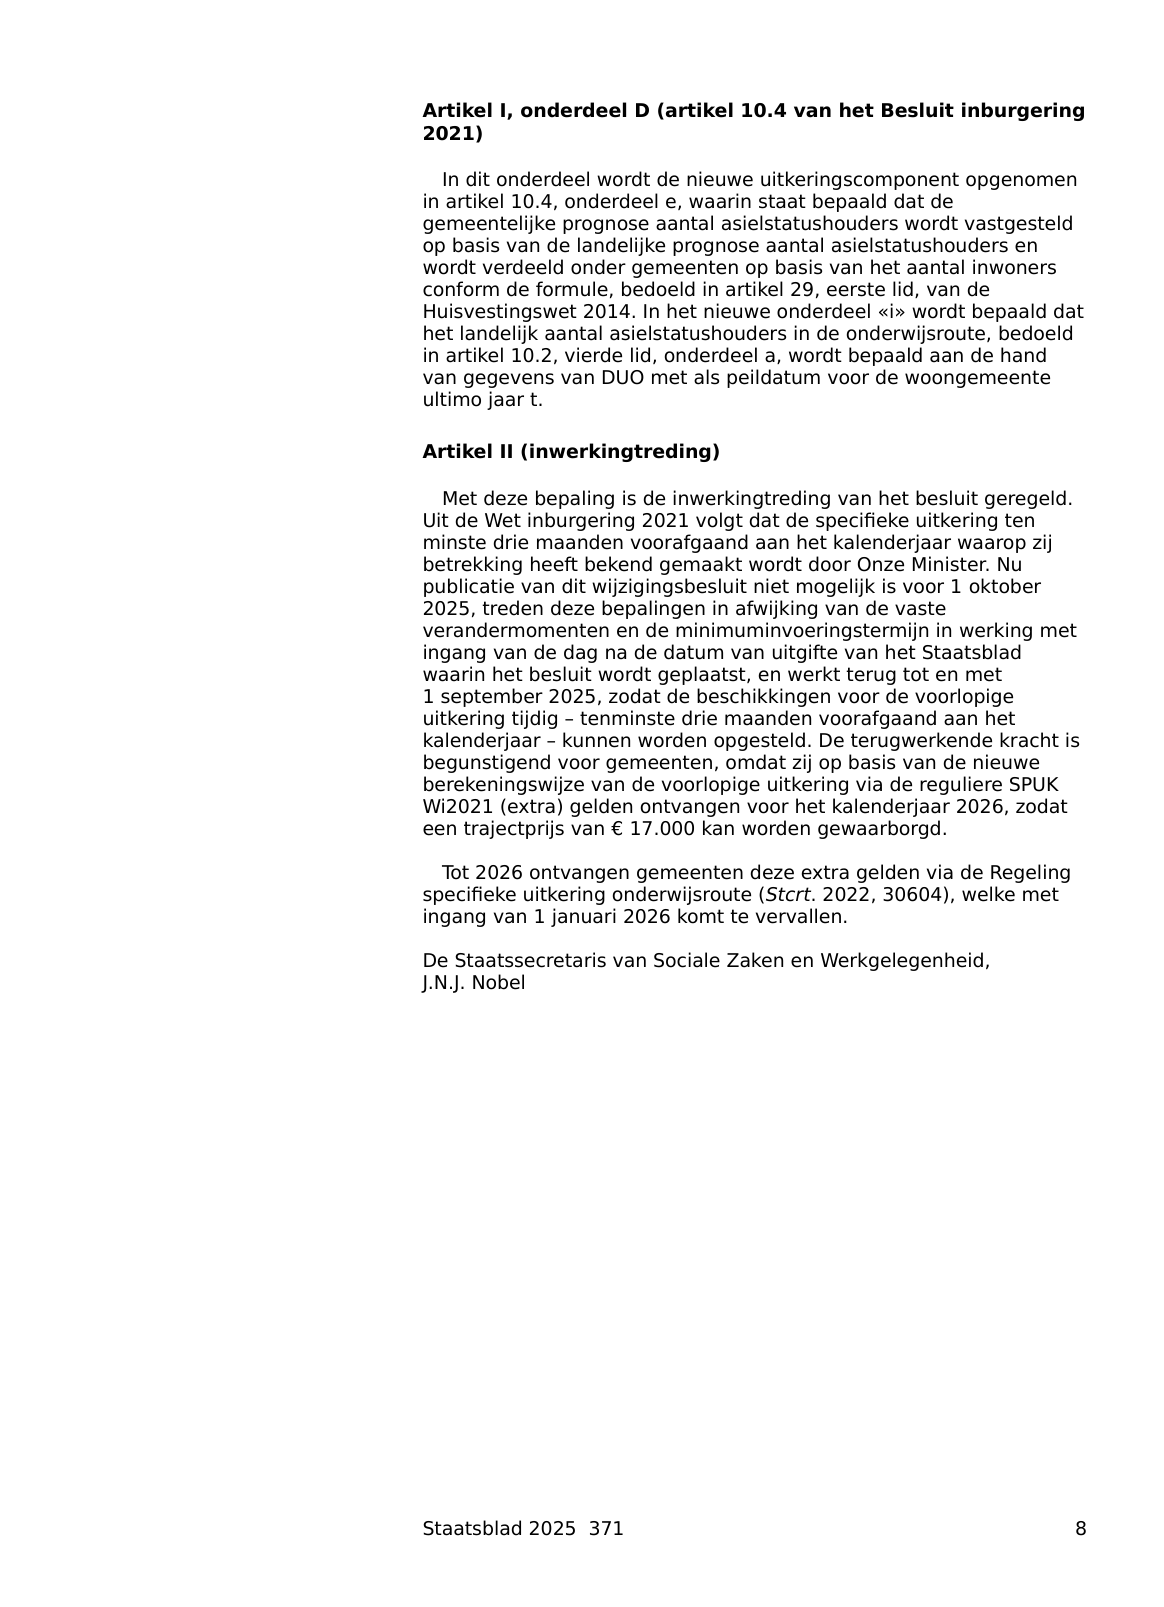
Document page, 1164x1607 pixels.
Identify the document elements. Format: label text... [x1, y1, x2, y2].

text Tot 2026 ontvangen gemeenten deze extra gelden via de Regeling specifieke uitkering onderwijsroute (Stcrt. 2022, 30604), welke met ingang van 1 januari 2026 komt te vervallen. [422, 862, 1087, 928]
text Met deze bepaling is de inwerkingtreding van het besluit geregeld. Uit de Wet inburgering 2021 volgt dat de specifieke uitkering ten minste drie maanden voorafgaand aan het kalenderjaar waarop zij betrekking heeft bekend gemaakt wordt door Onze Minister. Nu publicatie van dit wijzigingsbesluit niet mogelijk is voor 1 oktober 2025, treden deze bepalingen in afwijking van de vaste verandermomenten en de minimuminvoeringstermijn in werking met ingang van de dag na de datum van uitgifte van het Staatsblad waarin het besluit wordt geplaatst, en werkt terug tot en met 1 september 2025, zodat de beschikkingen voor de voorlopige uitkering tijdig – tenminste drie maanden voorafgaand aan het kalenderjaar – kunnen worden opgesteld. De terugwerkende kracht is begunstigend voor gemeenten, omdat zij op basis van de nieuwe berekeningswijze van de voorlopige uitkering via de reguliere SPUK Wi2021 (extra) gelden ontvangen voor het kalenderjaar 2026, zodat een trajectprijs van € 17.000 kan worden gewaarborgd. [422, 488, 1087, 840]
subtitle Artikel II (inwerkingtreding) [422, 441, 1087, 463]
text De Staatssecretaris van Sociale Zaken en Werkgelegenheid, J.N.J. Nobel [422, 950, 1087, 994]
text In dit onderdeel wordt de nieuwe uitkeringscomponent opgenomen in artikel 10.4, onderdeel e, waarin staat bepaald dat de gemeentelijke prognose aantal asielstatushouders wordt vastgesteld op basis van de landelijke prognose aantal asielstatushouders en wordt verdeeld onder gemeenten op basis van het aantal inwoners conform de formule, bedoeld in artikel 29, eerste lid, van de Huisvestingswet 2014. In het nieuwe onderdeel «i» wordt bepaald dat het landelijk aantal asielstatushouders in de onderwijsroute, bedoeld in artikel 10.2, vierde lid, onderdeel a, wordt bepaald aan de hand van gegevens van DUO met als peildatum voor de woongemeente ultimo jaar t. [422, 169, 1087, 411]
subtitle Artikel I, onderdeel D (artikel 10.4 van het Besluit inburgering 2021) [422, 100, 1087, 144]
